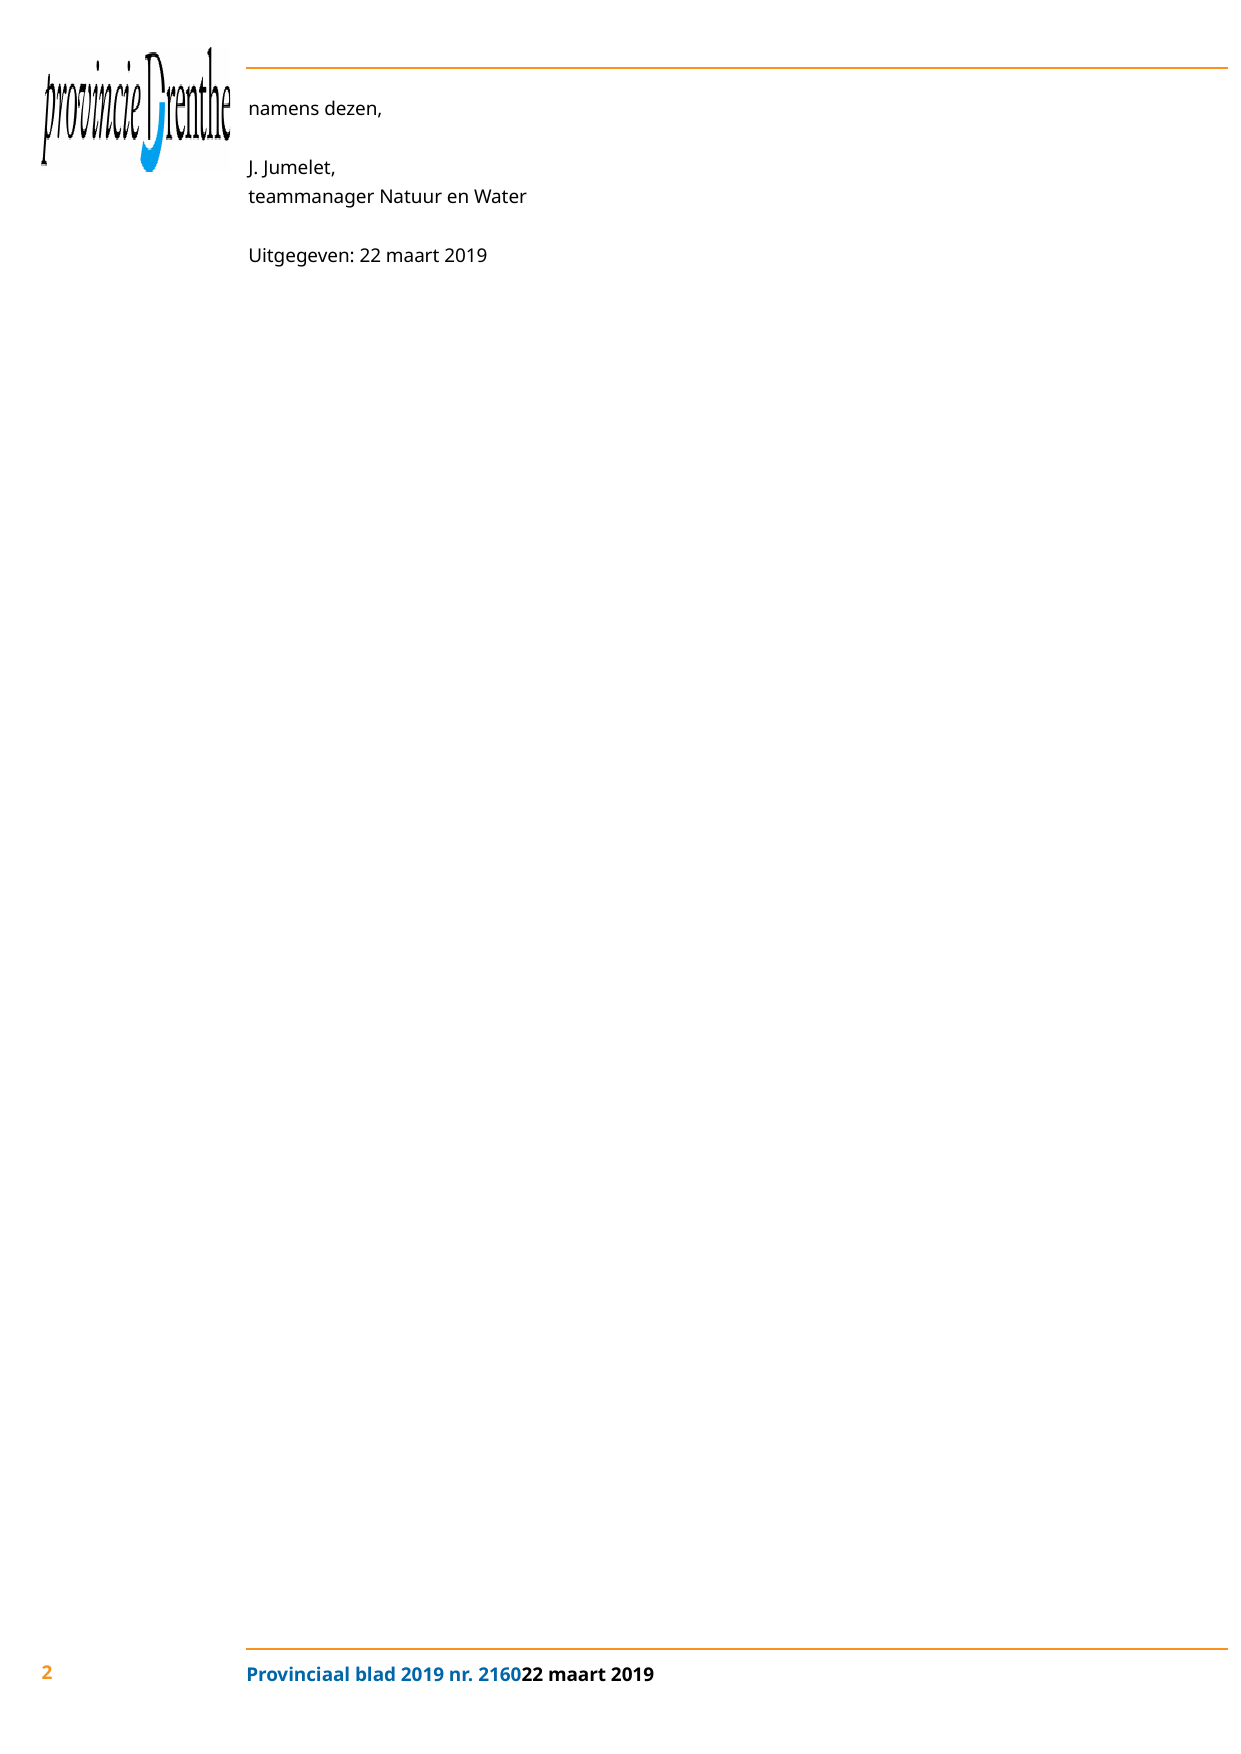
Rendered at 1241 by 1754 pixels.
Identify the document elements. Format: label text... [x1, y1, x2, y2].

text teammanager Natuur en Water [248, 183, 1152, 209]
picture [41, 47, 231, 172]
text Uitgegeven: 22 maart 2019 [248, 243, 1152, 268]
text namens dezen, [248, 95, 1152, 121]
text J. Jumelet, [248, 154, 1152, 180]
